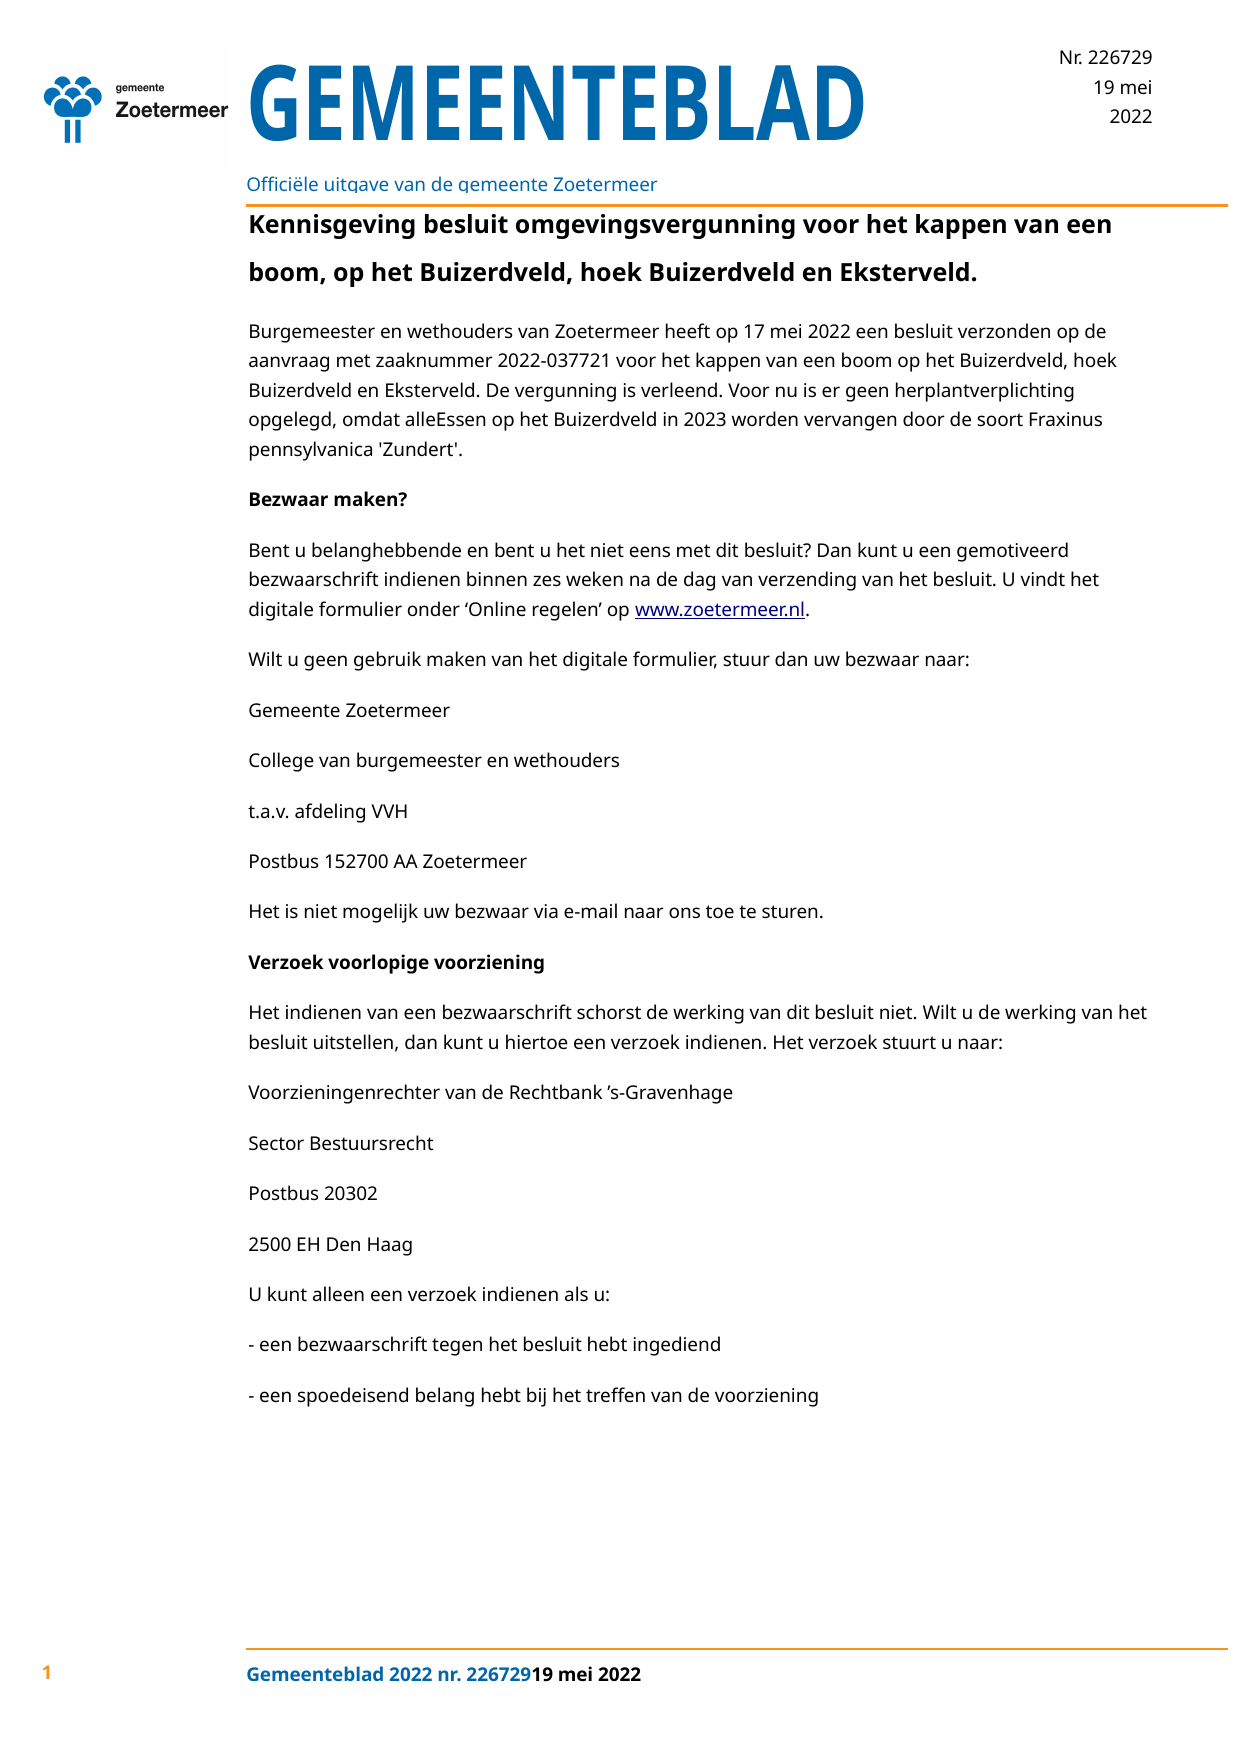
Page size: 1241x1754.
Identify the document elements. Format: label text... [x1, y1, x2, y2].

text Bent u belanghebbende en bent u het niet eens met dit besluit? Dan kunt u een gemotiveerd bezwaarschrift indienen binnen zes weken na de dag van verzending van het besluit. U vindt het digitale formulier onder ‘Online regelen’ op www.zoetermeer.nl. [248, 537, 1152, 622]
text - een spoedeisend belang hebt bij het treffen van de voorziening [248, 1382, 1152, 1408]
text Burgemeester en wethouders van Zoetermeer heeft op 17 mei 2022 een besluit verzonden op de aanvraag met zaaknummer 2022-037721 voor het kappen van een boom op het Buizerdveld, hoek Buizerdveld en Eksterveld. De vergunning is verleend. Voor nu is er geen herplantverplichting opgelegd, omdat alleEssen op het Buizerdveld in 2023 worden vervangen door de soort Fraxinus pennsylvanica 'Zundert'. [248, 318, 1152, 462]
text College van burgemeester en wethouders [248, 747, 1152, 773]
text Voorzieningenrechter van de Rechtbank ’s-Gravenhage [248, 1079, 1152, 1105]
text Bezwaar maken? [248, 487, 1152, 512]
text t.a.v. afdeling VVH [248, 798, 1152, 824]
text Verzoek voorlopige voorziening [248, 949, 1152, 975]
text Postbus 152700 AA Zoetermeer [248, 848, 1152, 874]
text Kennisgeving besluit omgevingsvergunning voor het kappen van een boom, op het Buizerdveld, hoek Buizerdveld en Eksterveld. [248, 207, 1152, 288]
text 2500 EH Den Haag [248, 1231, 1152, 1257]
text Wilt u geen gebruik maken van het digitale formulier, stuur dan uw bezwaar naar: [248, 647, 1152, 672]
text Postbus 20302 [248, 1180, 1152, 1206]
text Sector Bestuursrecht [248, 1130, 1152, 1156]
text Het is niet mogelijk uw bezwaar via e-mail naar ons toe te sturen. [248, 899, 1152, 924]
text Het indienen van een bezwaarschrift schorst de werking van dit besluit niet. Wilt u de werking van het besluit uitstellen, dan kunt u hiertoe een verzoek indienen. Het verzoek stuurt u naar: [248, 999, 1152, 1055]
text U kunt alleen een verzoek indienen als u: [248, 1281, 1152, 1307]
text - een bezwaarschrift tegen het besluit hebt ingediend [248, 1332, 1152, 1357]
picture [41, 47, 231, 172]
text Gemeente Zoetermeer [248, 697, 1152, 723]
